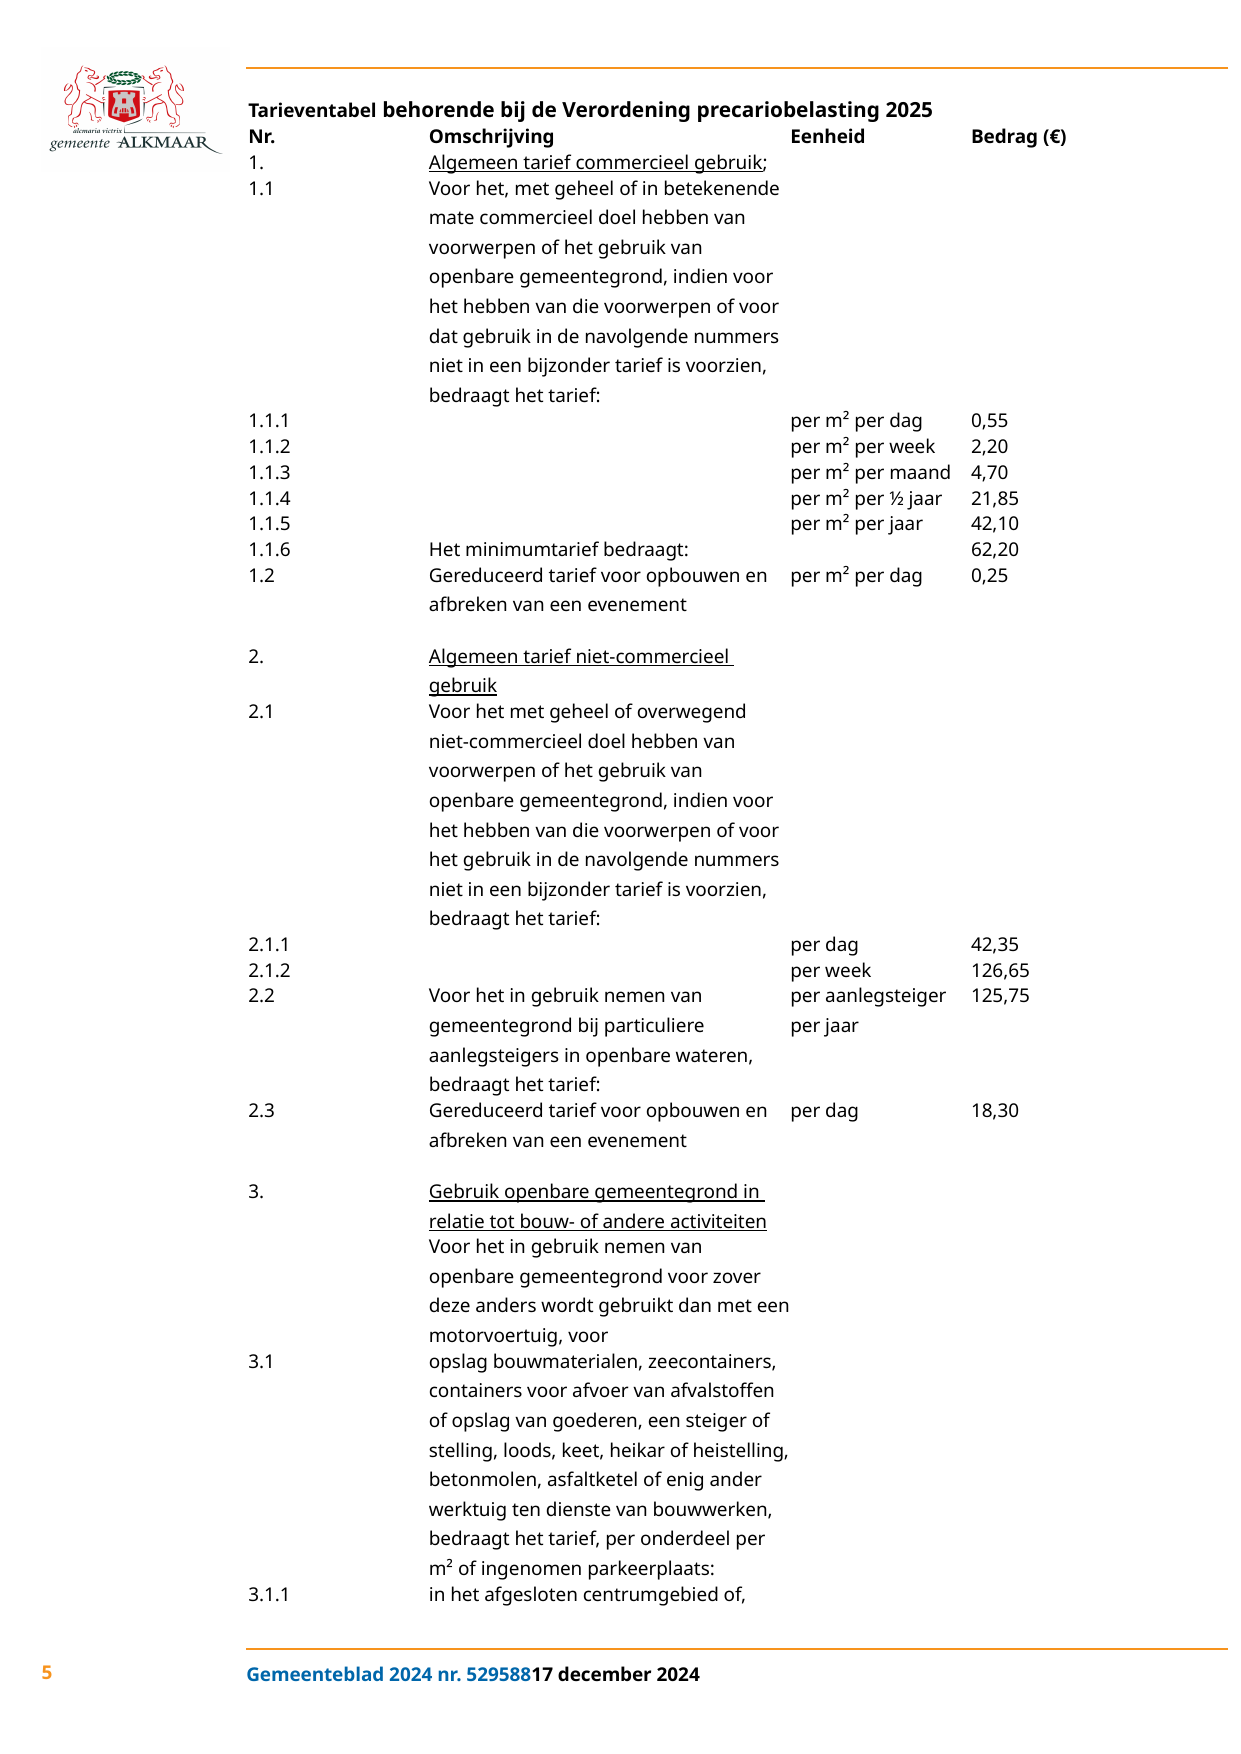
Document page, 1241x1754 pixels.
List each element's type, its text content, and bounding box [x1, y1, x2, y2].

table_cell 1.1.4 [248, 485, 429, 511]
table_cell [971, 1178, 1152, 1233]
table_cell [971, 1153, 1152, 1178]
table_cell [971, 149, 1152, 175]
table_cell Gebruik openbare gemeentegrond in relatie tot bouw- of andere activiteiten [429, 1178, 790, 1233]
table_cell [429, 511, 790, 536]
table_cell [790, 1153, 971, 1178]
table_cell per dag [790, 931, 971, 957]
table_cell per aanlegsteiger per jaar [790, 983, 971, 1097]
table_cell 2.1.2 [248, 957, 429, 983]
table_cell per m² per ½ jaar [790, 485, 971, 511]
text Tarieventabel behorende bij de Verordening precariobelasting 2025 [248, 95, 1152, 123]
table_cell [790, 643, 971, 698]
table_cell 0,55 [971, 408, 1152, 433]
table_cell 125,75 [971, 983, 1152, 1097]
table_cell 2.2 [248, 983, 429, 1097]
table_cell [971, 643, 1152, 698]
table_cell [971, 175, 1152, 408]
table_cell 0,25 [971, 562, 1152, 617]
table_cell [248, 1234, 429, 1348]
table_cell [429, 459, 790, 485]
table_cell per m² per week [790, 434, 971, 459]
table_cell 21,85 [971, 485, 1152, 511]
table_cell 1.1 [248, 175, 429, 408]
table_cell Algemeen tarief commercieel gebruik; [429, 149, 790, 175]
table_cell [790, 175, 971, 408]
table_cell per dag [790, 1097, 971, 1152]
picture [41, 47, 231, 172]
table_cell 4,70 [971, 459, 1152, 485]
table_cell [790, 536, 971, 562]
table_cell [790, 1348, 971, 1581]
table_cell in het afgesloten centrumgebied of, [429, 1581, 790, 1607]
table_header Nr. [248, 124, 429, 149]
table_cell Het minimumtarief bedraagt: [429, 536, 790, 562]
table_cell 62,20 [971, 536, 1152, 562]
table_cell 2.3 [248, 1097, 429, 1152]
table_cell per m² per dag [790, 562, 971, 617]
table_cell [248, 1153, 429, 1178]
table_cell [429, 618, 790, 643]
table_cell [429, 434, 790, 459]
table_cell per m² per jaar [790, 511, 971, 536]
table_cell [971, 1581, 1152, 1607]
table_cell 2,20 [971, 434, 1152, 459]
table_cell [790, 1234, 971, 1348]
table_cell 1.2 [248, 562, 429, 617]
table_cell 3.1.1 [248, 1581, 429, 1607]
table_cell 1.1.2 [248, 434, 429, 459]
table_cell [971, 1234, 1152, 1348]
table_cell [790, 1178, 971, 1233]
table_cell [248, 618, 429, 643]
table_cell Gereduceerd tarief voor opbouwen en afbreken van een evenement [429, 562, 790, 617]
table_cell Voor het, met geheel of in betekenende mate commercieel doel hebben van voorwerpen of het gebruik van openbare gemeentegrond, indien voor het hebben van die voorwerpen of voor dat gebruik in de navolgende nummers niet in een bijzonder tarief is voorzien, bedraagt het tarief: [429, 175, 790, 408]
table_cell [429, 485, 790, 511]
table_cell [790, 1581, 971, 1607]
table_cell [429, 957, 790, 983]
table_cell 42,10 [971, 511, 1152, 536]
table_cell 2.1 [248, 699, 429, 931]
table_cell 1.1.1 [248, 408, 429, 433]
table_cell Gereduceerd tarief voor opbouwen en afbreken van een evenement [429, 1097, 790, 1152]
table_cell 1. [248, 149, 429, 175]
table_cell per m² per maand [790, 459, 971, 485]
table_header Omschrijving [429, 124, 790, 149]
table_cell Voor het in gebruik nemen van openbare gemeentegrond voor zover deze anders wordt gebruikt dan met een motorvoertuig, voor [429, 1234, 790, 1348]
table_cell [790, 149, 971, 175]
table_cell 1.1.5 [248, 511, 429, 536]
table_cell Voor het met geheel of overwegend niet-commercieel doel hebben van voorwerpen of het gebruik van openbare gemeentegrond, indien voor het hebben van die voorwerpen of voor het gebruik in de navolgende nummers niet in een bijzonder tarief is voorzien, bedraagt het tarief: [429, 699, 790, 931]
table_cell 42,35 [971, 931, 1152, 957]
table_cell [429, 1153, 790, 1178]
table_cell 1.1.3 [248, 459, 429, 485]
table_cell Algemeen tarief niet-commercieel gebruik [429, 643, 790, 698]
table_cell opslag bouwmaterialen, zeecontainers, containers voor afvoer van afvalstoffen of opslag van goederen, een steiger of stelling, loods, keet, heikar of heistelling, betonmolen, asfaltketel of enig ander werktuig ten dienste van bouwwerken, bedraagt het tarief, per onderdeel per m² of ingenomen parkeerplaats: [429, 1348, 790, 1581]
table_cell 1.1.6 [248, 536, 429, 562]
table_cell [971, 1348, 1152, 1581]
table_cell [429, 408, 790, 433]
table_cell 126,65 [971, 957, 1152, 983]
table_cell 3.1 [248, 1348, 429, 1581]
table_cell Voor het in gebruik nemen van gemeentegrond bij particuliere aanlegsteigers in openbare wateren, bedraagt het tarief: [429, 983, 790, 1097]
table_cell [971, 699, 1152, 931]
table_cell 2.1.1 [248, 931, 429, 957]
table_cell 3. [248, 1178, 429, 1233]
table_cell per m² per dag [790, 408, 971, 433]
table_cell [429, 931, 790, 957]
table_cell per week [790, 957, 971, 983]
table_cell [790, 618, 971, 643]
table_cell [971, 618, 1152, 643]
table_header Eenheid [790, 124, 971, 149]
table_cell 2. [248, 643, 429, 698]
table_cell [790, 699, 971, 931]
table_cell 18,30 [971, 1097, 1152, 1152]
table_header Bedrag (€) [971, 124, 1152, 149]
